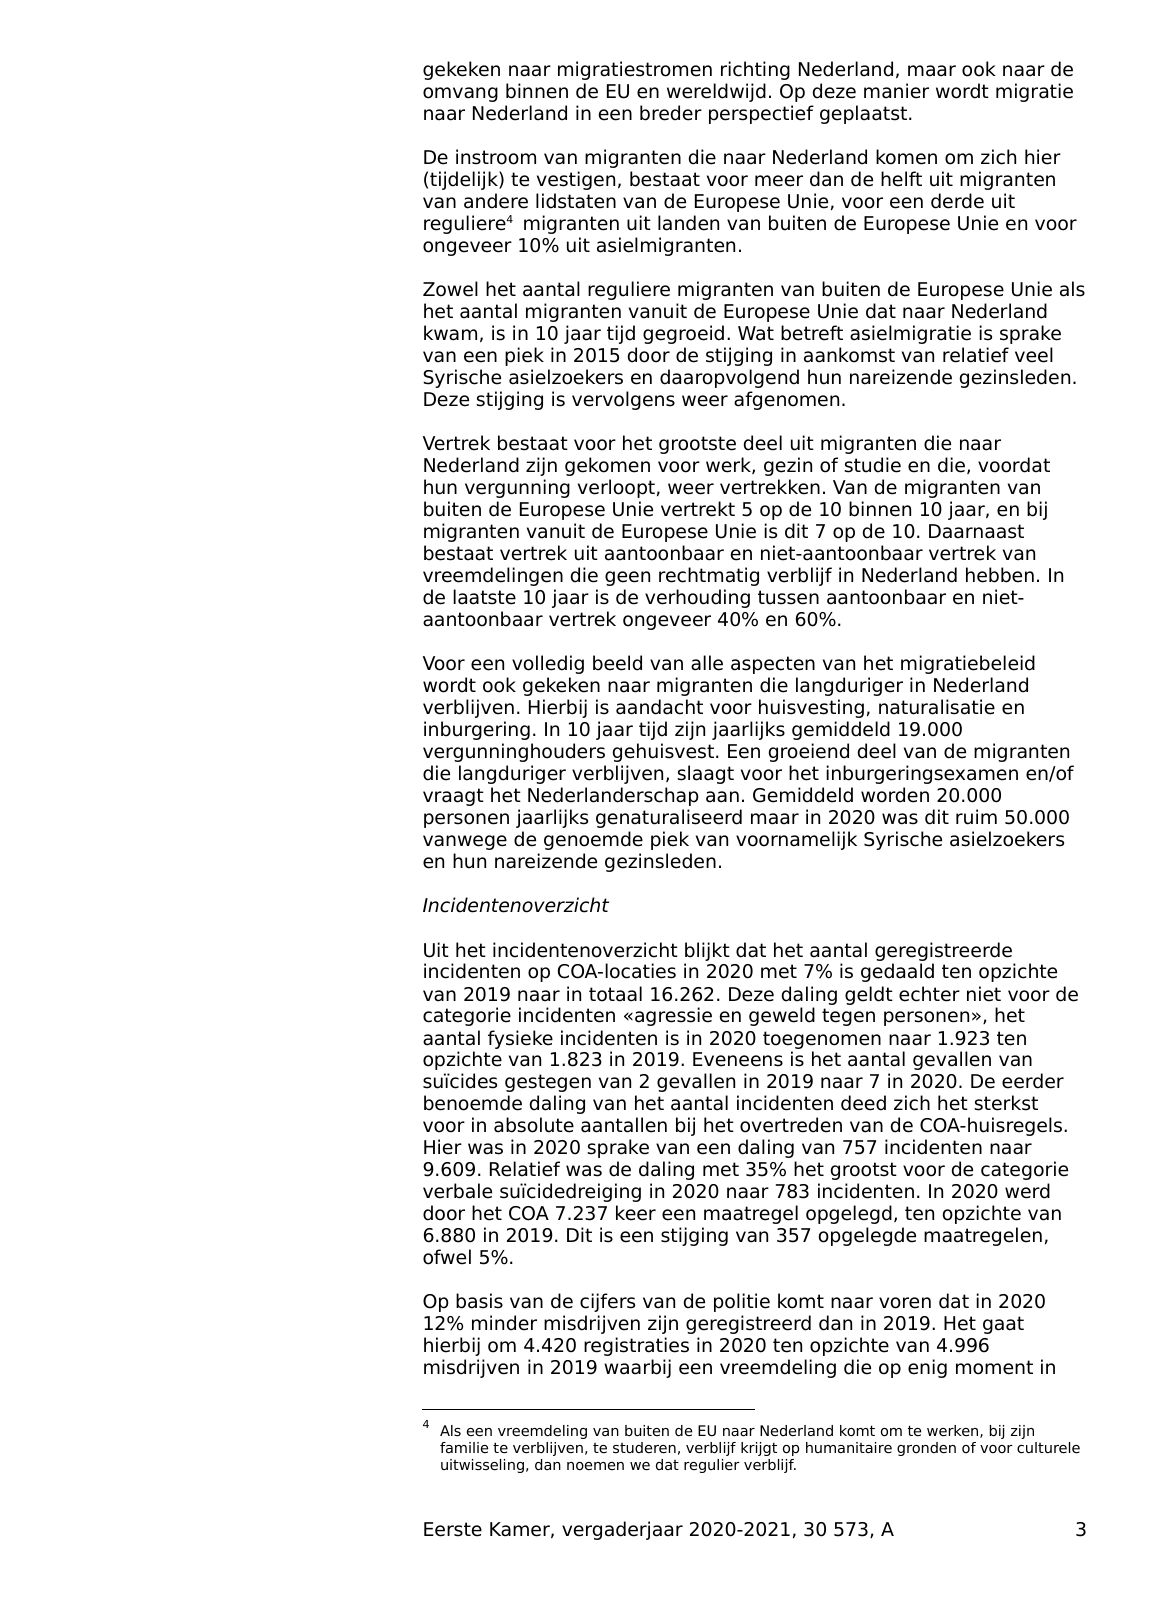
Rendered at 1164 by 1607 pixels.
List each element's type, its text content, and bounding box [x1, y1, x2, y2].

subtitle Incidentenoverzicht [422, 895, 1087, 917]
text Op basis van de cijfers van de politie komt naar voren dat in 2020 12% minder misdrijven zijn geregistreerd dan in 2019. Het gaat hierbij om 4.420 registraties in 2020 ten opzichte van 4.996 misdrijven in 2019 waarbij een vreemdeling die op enig moment in [422, 1291, 1087, 1379]
text Als een vreemdeling van buiten de EU naar Nederland komt om te werken, bij zijn familie te verblijven, te studeren, verblijf krijgt op humanitaire gronden of voor culturele uitwisseling, dan noemen we dat regulier verblijf. [422, 1418, 1087, 1474]
text Vertrek bestaat voor het grootste deel uit migranten die naar Nederland zijn gekomen voor werk, gezin of studie en die, voordat hun vergunning verloopt, weer vertrekken. Van de migranten van buiten de Europese Unie vertrekt 5 op de 10 binnen 10 jaar, en bij migranten vanuit de Europese Unie is dit 7 op de 10. Daarnaast bestaat vertrek uit aantoonbaar en niet-aantoonbaar vertrek van vreemdelingen die geen rechtmatig verblijf in Nederland hebben. In de laatste 10 jaar is de verhouding tussen aantoonbaar en niet-aantoonbaar vertrek ongeveer 40% en 60%. [422, 433, 1087, 631]
text gekeken naar migratiestromen richting Nederland, maar ook naar de omvang binnen de EU en wereldwijd. Op deze manier wordt migratie naar Nederland in een breder perspectief geplaatst. [422, 59, 1087, 125]
text Voor een volledig beeld van alle aspecten van het migratiebeleid wordt ook gekeken naar migranten die langduriger in Nederland verblijven. Hierbij is aandacht voor huisvesting, naturalisatie en inburgering. In 10 jaar tijd zijn jaarlijks gemiddeld 19.000 vergunninghouders gehuisvest. Een groeiend deel van de migranten die langduriger verblijven, slaagt voor het inburgeringsexamen en/of vraagt het Nederlanderschap aan. Gemiddeld worden 20.000 personen jaarlijks genaturaliseerd maar in 2020 was dit ruim 50.000 vanwege de genoemde piek van voornamelijk Syrische asielzoekers en hun nareizende gezinsleden. [422, 653, 1087, 873]
text Uit het incidentenoverzicht blijkt dat het aantal geregistreerde incidenten op COA-locaties in 2020 met 7% is gedaald ten opzichte van 2019 naar in totaal 16.262. Deze daling geldt echter niet voor de categorie incidenten «agressie en geweld tegen personen», het aantal fysieke incidenten is in 2020 toegenomen naar 1.923 ten opzichte van 1.823 in 2019. Eveneens is het aantal gevallen van suïcides gestegen van 2 gevallen in 2019 naar 7 in 2020. De eerder benoemde daling van het aantal incidenten deed zich het sterkst voor in absolute aantallen bij het overtreden van de COA-huisregels. Hier was in 2020 sprake van een daling van 757 incidenten naar 9.609. Relatief was de daling met 35% het grootst voor de categorie verbale suïcidedreiging in 2020 naar 783 incidenten. In 2020 werd door het COA 7.237 keer een maatregel opgelegd, ten opzichte van 6.880 in 2019. Dit is een stijging van 357 opgelegde maatregelen, ofwel 5%. [422, 939, 1087, 1269]
text Zowel het aantal reguliere migranten van buiten de Europese Unie als het aantal migranten vanuit de Europese Unie dat naar Nederland kwam, is in 10 jaar tijd gegroeid. Wat betreft asielmigratie is sprake van een piek in 2015 door de stijging in aankomst van relatief veel Syrische asielzoekers en daaropvolgend hun nareizende gezinsleden. Deze stijging is vervolgens weer afgenomen. [422, 279, 1087, 411]
text De instroom van migranten die naar Nederland komen om zich hier (tijdelijk) te vestigen, bestaat voor meer dan de helft uit migranten van andere lidstaten van de Europese Unie, voor een derde uit reguliere migranten uit landen van buiten de Europese Unie en voor ongeveer 10% uit asielmigranten. [422, 147, 1087, 257]
